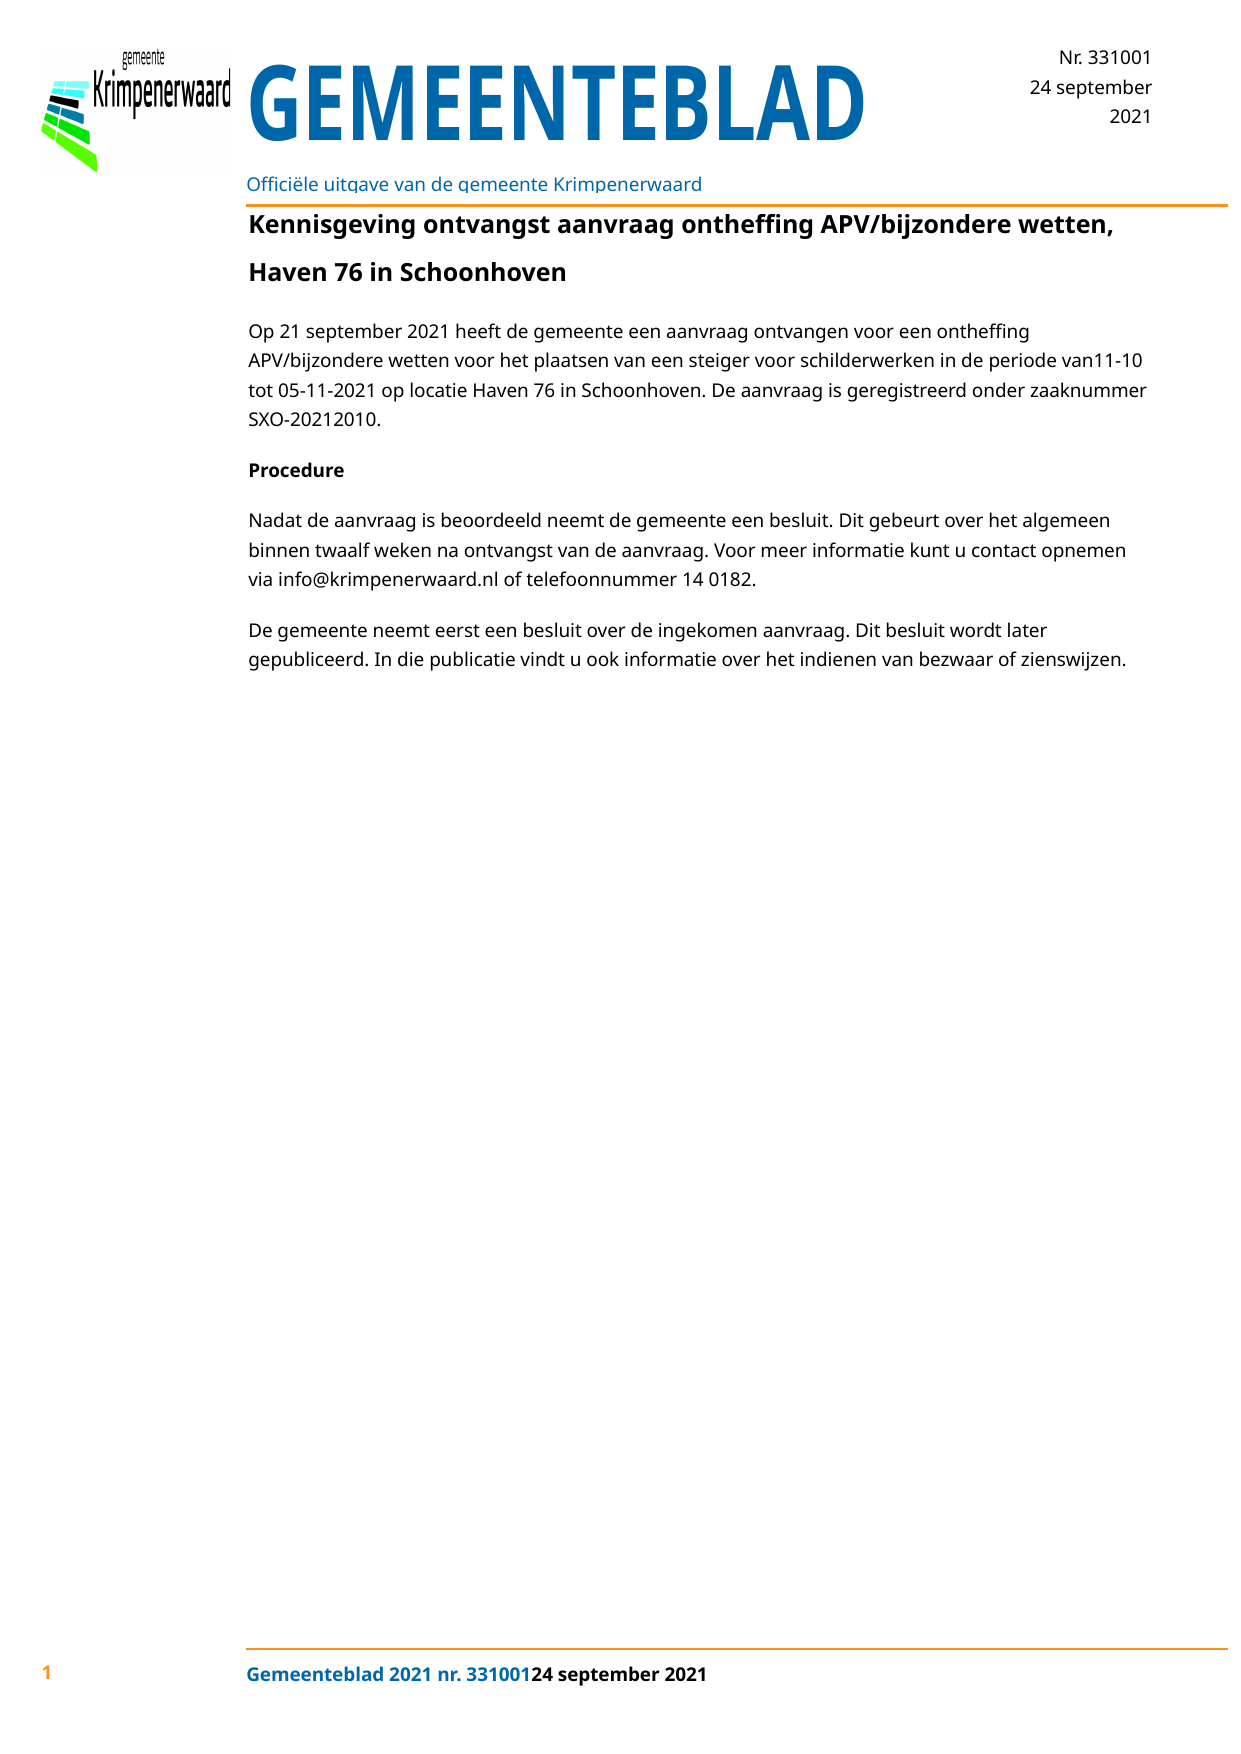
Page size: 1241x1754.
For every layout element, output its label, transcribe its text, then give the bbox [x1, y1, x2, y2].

text Nadat de aanvraag is beoordeeld neemt de gemeente een besluit. Dit gebeurt over het algemeen binnen twaalf weken na ontvangst van de aanvraag. Voor meer informatie kunt u contact opnemen via info@krimpenerwaard.nl of telefoonnummer 14 0182. [248, 507, 1152, 592]
text De gemeente neemt eerst een besluit over de ingekomen aanvraag. Dit besluit wordt later gepubliceerd. In die publicatie vindt u ook informatie over het indienen van bezwaar of zienswijzen. [248, 617, 1152, 672]
picture [41, 47, 231, 172]
text Procedure [248, 457, 1152, 483]
text Kennisgeving ontvangst aanvraag ontheffing APV/bijzondere wetten, Haven 76 in Schoonhoven [248, 207, 1152, 288]
text Op 21 september 2021 heeft de gemeente een aanvraag ontvangen voor een ontheffing APV/bijzondere wetten voor het plaatsen van een steiger voor schilderwerken in de periode van11-10 tot 05-11-2021 op locatie Haven 76 in Schoonhoven. De aanvraag is geregistreerd onder zaaknummer SXO-20212010. [248, 318, 1152, 432]
